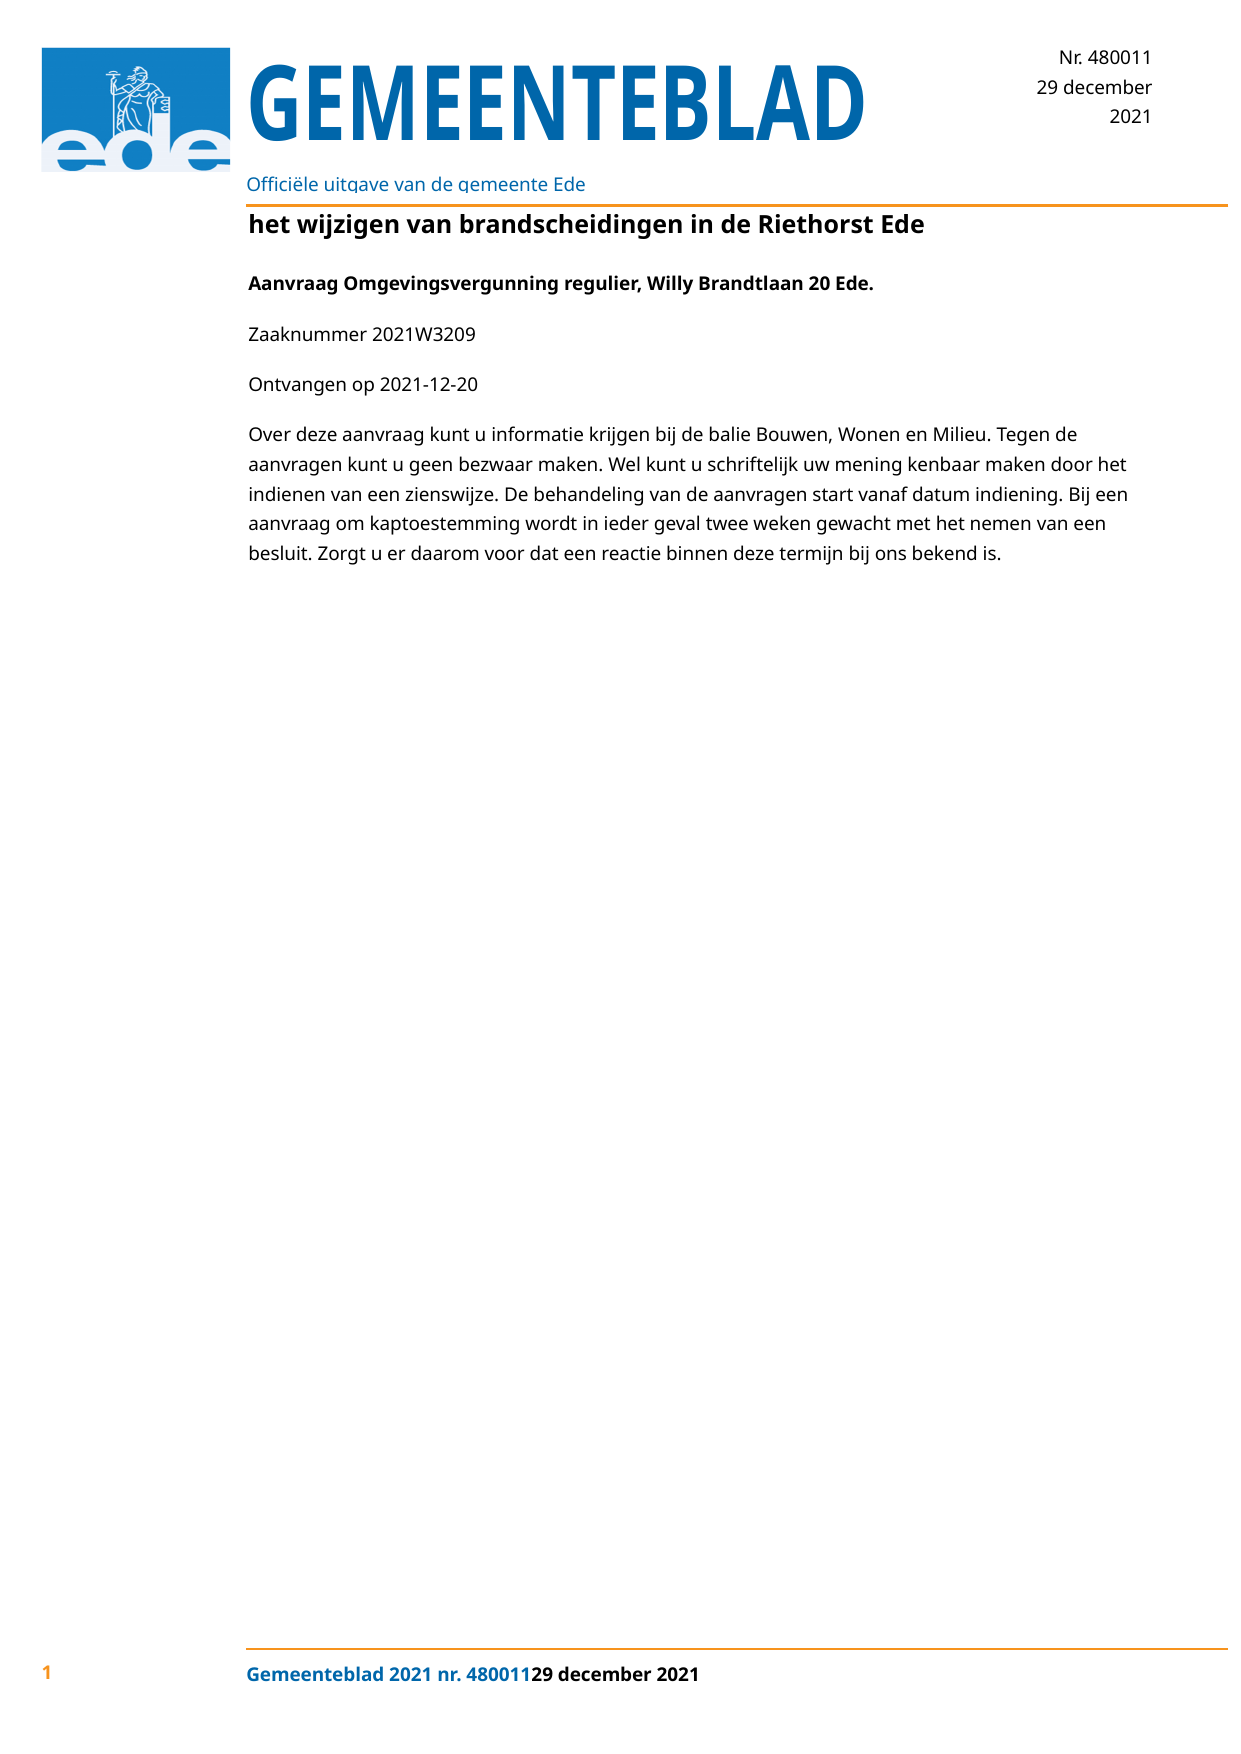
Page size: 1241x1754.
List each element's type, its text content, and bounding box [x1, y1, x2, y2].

text het wijzigen van brandscheidingen in de Riethorst Ede [248, 207, 1152, 241]
picture [41, 47, 231, 172]
text Zaaknummer 2021W3209 [248, 321, 1152, 346]
text Aanvraag Omgevingsvergunning regulier, Willy Brandtlaan 20 Ede. [248, 270, 1152, 296]
text Over deze aanvraag kunt u informatie krijgen bij de balie Bouwen, Wonen en Milieu. Tegen de aanvragen kunt u geen bezwaar maken. Wel kunt u schriftelijk uw mening kenbaar maken door het indienen van een zienswijze. De behandeling van de aanvragen start vanaf datum indiening. Bij een aanvraag om kaptoestemming wordt in ieder geval twee weken gewacht met het nemen van een besluit. Zorgt u er daarom voor dat een reactie binnen deze termijn bij ons bekend is. [248, 422, 1152, 566]
text Ontvangen op 2021-12-20 [248, 371, 1152, 397]
